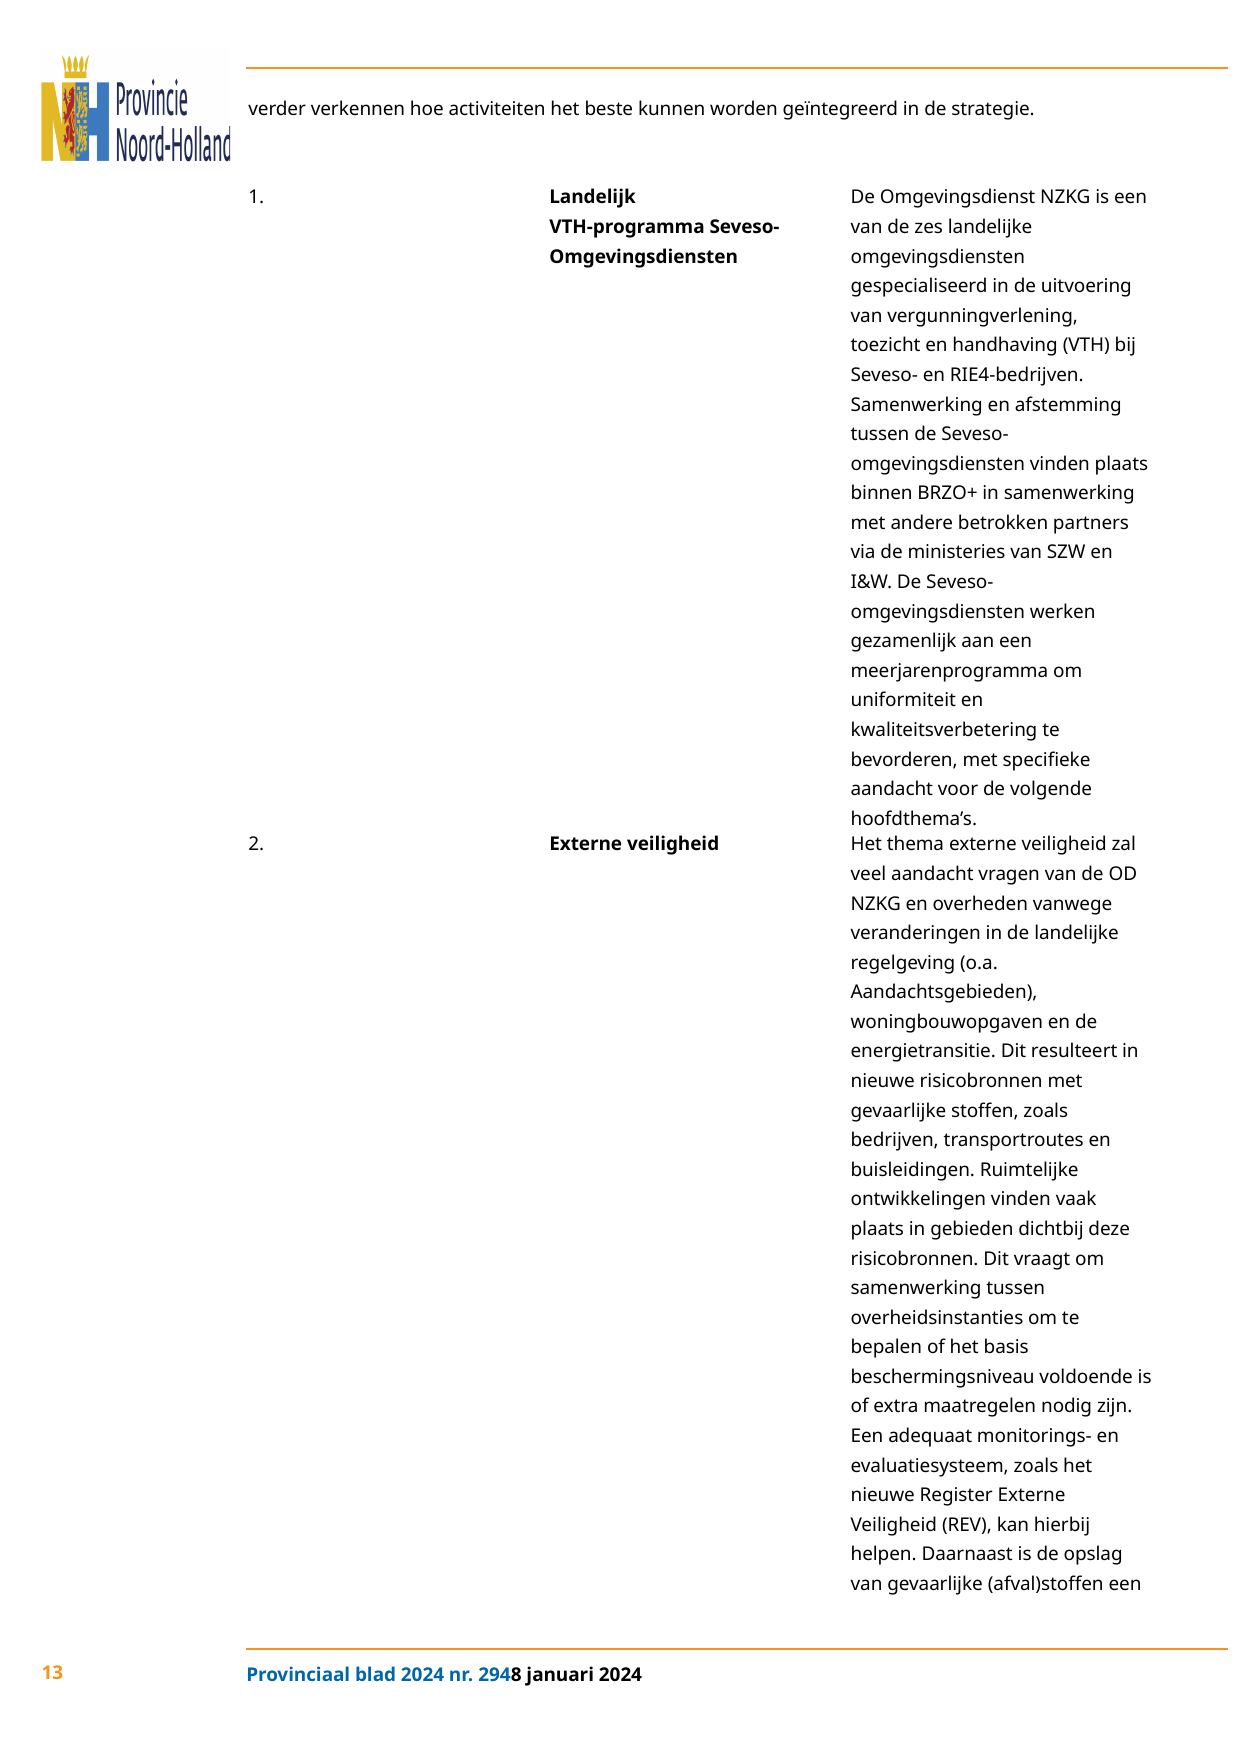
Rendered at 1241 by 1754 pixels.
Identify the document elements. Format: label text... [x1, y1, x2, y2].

table_cell 2. [248, 831, 549, 1596]
table_cell Het thema externe veiligheid zal veel aandacht vragen van de OD NZKG en overheden vanwege veranderingen in de landelijke regelgeving (o.a. Aandachtsgebieden), woningbouwopgaven en de energietransitie. Dit resulteert in nieuwe risicobronnen met gevaarlijke stoffen, zoals bedrijven, transportroutes en buisleidingen. Ruimtelijke ontwikkelingen vinden vaak plaats in gebieden dichtbij deze risicobronnen. Dit vraagt om samenwerking tussen overheidsinstanties om te bepalen of het basis beschermingsniveau voldoende is of extra maatregelen nodig zijn. Een adequaat monitorings- en evaluatiesysteem, zoals het nieuwe Register Externe Veiligheid (REV), kan hierbij helpen. Daarnaast is de opslag van gevaarlijke (afval)stoffen een [850, 831, 1152, 1596]
table_header De Omgevingsdienst NZKG is een van de zes landelijke omgevingsdiensten gespecialiseerd in de uitvoering van vergunningverlening, toezicht en handhaving (VTH) bij Seveso- en RIE4-bedrijven. Samenwerking en afstemming tussen de Seveso-omgevingsdiensten vinden plaats binnen BRZO+ in samenwerking met andere betrokken partners via de ministeries van SZW en I&W. De Seveso-omgevingsdiensten werken gezamenlijk aan een meerjarenprogramma om uniformiteit en kwaliteitsverbetering te bevorderen, met specifieke aandacht voor de volgende hoofdthema’s. [850, 184, 1152, 831]
picture [41, 47, 231, 172]
table_header 1. [248, 184, 549, 831]
table_header Landelijk VTH-programma Seveso-Omgevingsdiensten [549, 184, 850, 831]
text verder verkennen hoe activiteiten het beste kunnen worden geïntegreerd in de strategie. [248, 95, 1152, 121]
table_cell Externe veiligheid [549, 831, 850, 1596]
